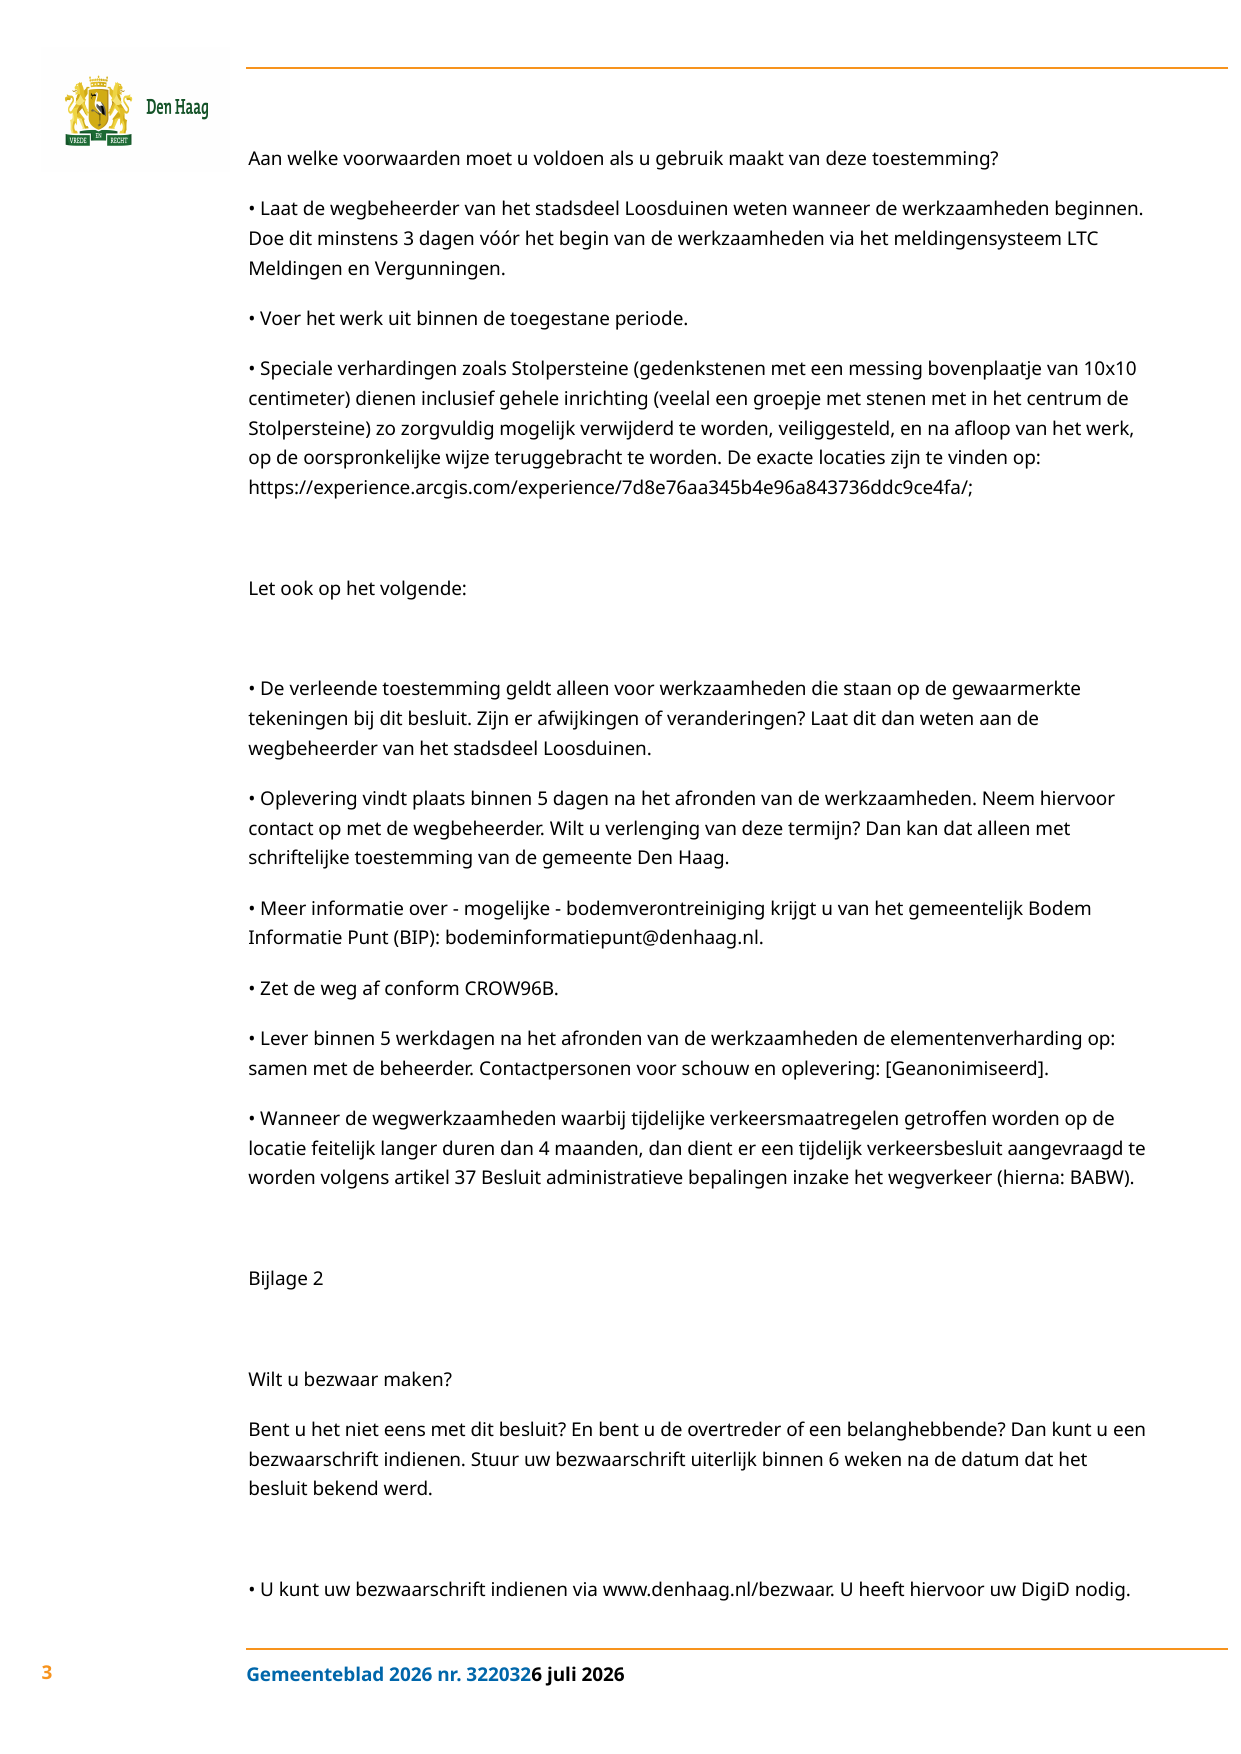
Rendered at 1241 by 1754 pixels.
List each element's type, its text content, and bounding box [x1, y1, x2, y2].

text • U kunt uw bezwaarschrift indienen via www.denhaag.nl/bezwaar. U heeft hiervoor uw DigiD nodig. [248, 1576, 1152, 1602]
text • Laat de wegbeheerder van het stadsdeel Loosduinen weten wanneer de werkzaamheden beginnen. Doe dit minstens 3 dagen vóór het begin van de werkzaamheden via het meldingensysteem LTC Meldingen en Vergunningen. [248, 196, 1152, 281]
text • De verleende toestemming geldt alleen voor werkzaamheden die staan op de gewaarmerkte tekeningen bij dit besluit. Zijn er afwijkingen of veranderingen? Laat dit dan weten aan de wegbeheerder van het stadsdeel Loosduinen. [248, 676, 1152, 761]
text Let ook op het volgende: [248, 575, 1152, 601]
text Wilt u bezwaar maken? [248, 1366, 1152, 1392]
text • Oplevering vindt plaats binnen 5 dagen na het afronden van de werkzaamheden. Neem hiervoor contact op met de wegbeheerder. Wilt u verlenging van deze termijn? Dan kan dat alleen met schriftelijke toestemming van de gemeente Den Haag. [248, 785, 1152, 870]
text • Zet de weg af conform CROW96B. [248, 975, 1152, 1001]
text • Speciale verhardingen zoals Stolpersteine (gedenkstenen met een messing bovenplaatje van 10x10 centimeter) dienen inclusief gehele inrichting (veelal een groepje met stenen met in het centrum de Stolpersteine) zo zorgvuldig mogelijk verwijderd te worden, veiliggesteld, en na afloop van het werk, op de oorspronkelijke wijze teruggebracht te worden. De exacte locaties zijn te vinden op: https://experience.arcgis.com/experience/7d8e76aa345b4e96a843736ddc9ce4fa/; [248, 356, 1152, 500]
text • Wanneer de wegwerkzaamheden waarbij tijdelijke verkeersmaatregelen getroffen worden op de locatie feitelijk langer duren dan 4 maanden, dan dient er een tijdelijk verkeersbesluit aangevraagd te worden volgens artikel 37 Besluit administratieve bepalingen inzake het wegverkeer (hierna: BABW). [248, 1105, 1152, 1190]
picture [41, 47, 231, 172]
text • Lever binnen 5 werkdagen na het afronden van de werkzaamheden de elementenverharding op: samen met de beheerder. Contactpersonen voor schouw en oplevering: [Geanonimiseerd]. [248, 1025, 1152, 1081]
text • Voer het werk uit binnen de toegestane periode. [248, 305, 1152, 331]
text Bent u het niet eens met dit besluit? En bent u de overtreder of een belanghebbende? Dan kunt u een bezwaarschrift indienen. Stuur uw bezwaarschrift uiterlijk binnen 6 weken na de datum dat het besluit bekend werd. [248, 1416, 1152, 1501]
text Bijlage 2 [248, 1265, 1152, 1291]
text • Meer informatie over - mogelijke - bodemverontreiniging krijgt u van het gemeentelijk Bodem Informatie Punt (BIP): bodeminformatiepunt@denhaag.nl. [248, 895, 1152, 950]
text Aan welke voorwaarden moet u voldoen als u gebruik maakt van deze toestemming? [248, 145, 1152, 171]
